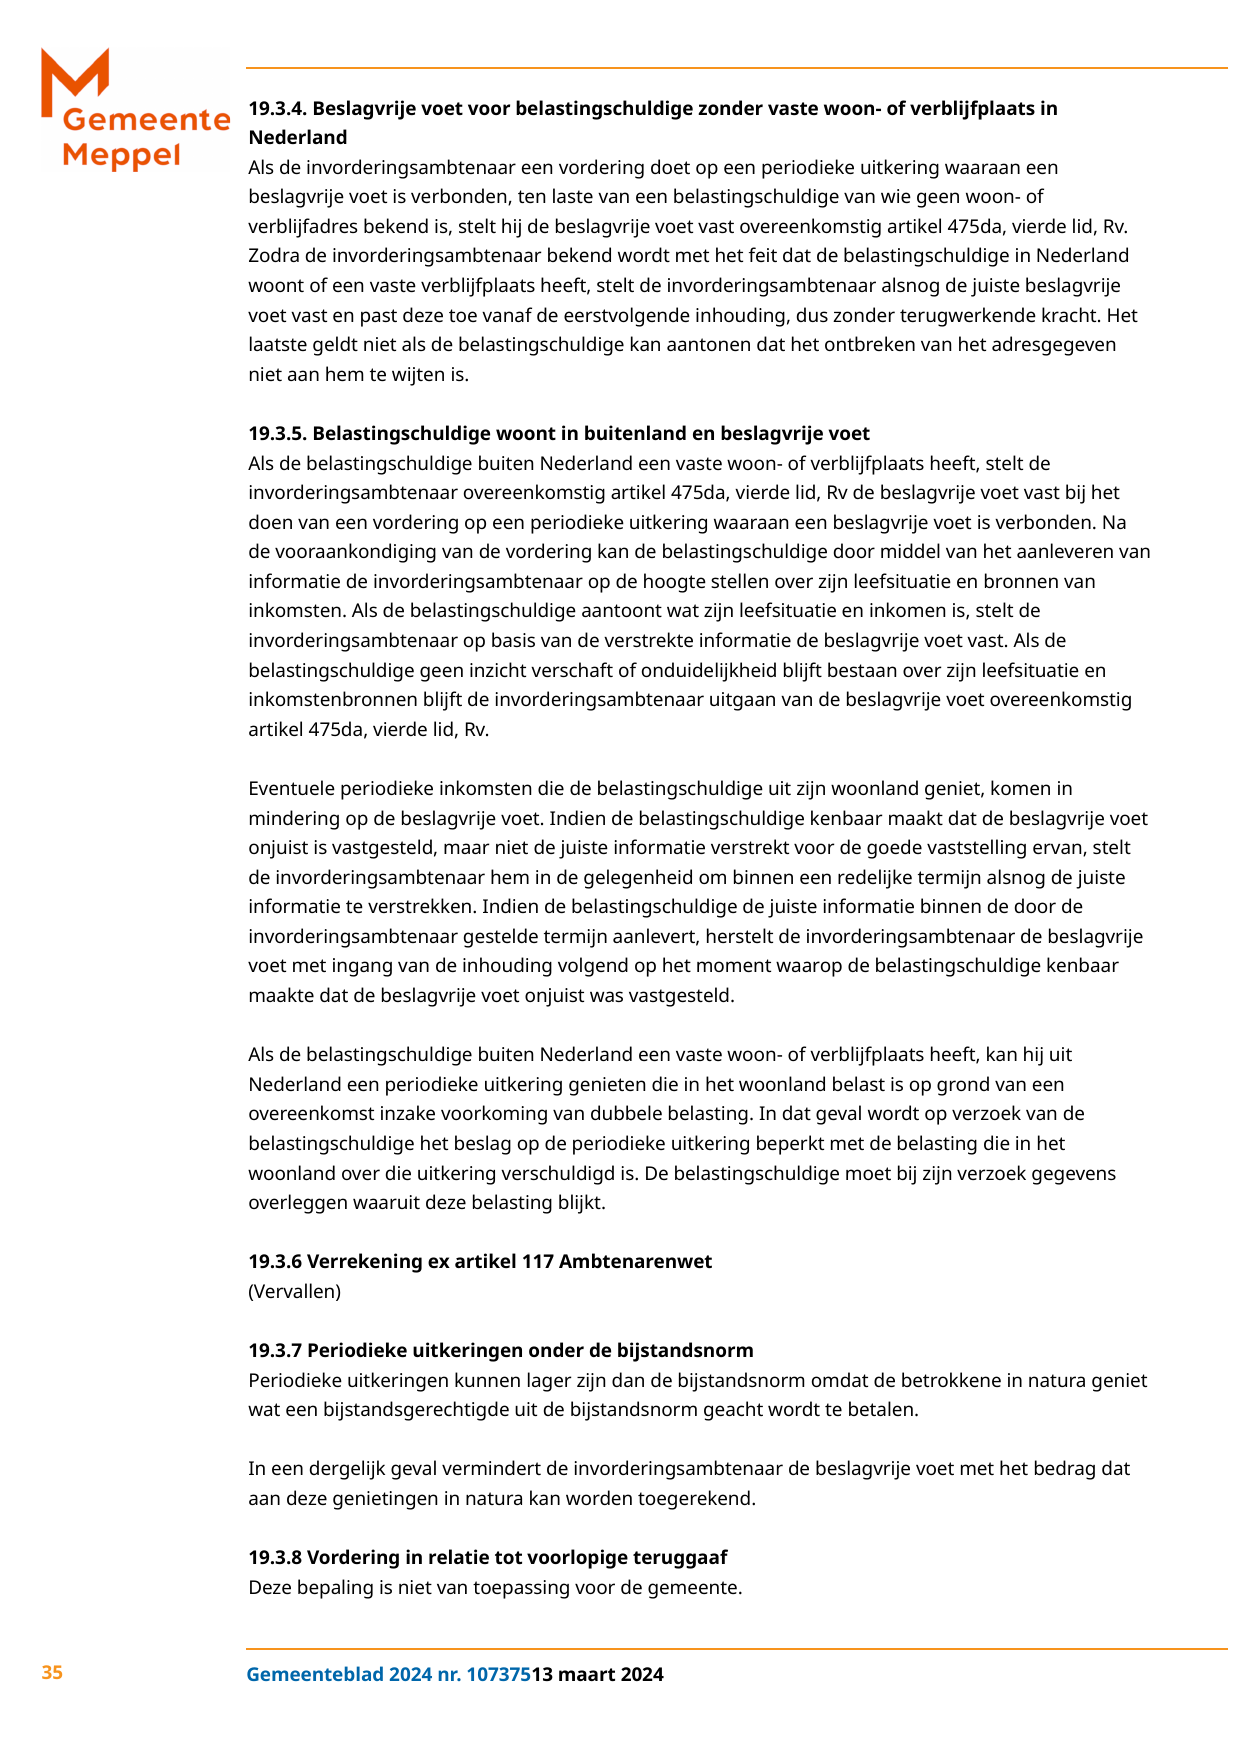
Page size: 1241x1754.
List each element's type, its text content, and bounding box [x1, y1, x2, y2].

text Als de invorderingsambtenaar een vordering doet op een periodieke uitkering waaraan een beslagvrije voet is verbonden, ten laste van een belastingschuldige van wie geen woon- of verblijfadres bekend is, stelt hij de beslagvrije voet vast overeenkomstig artikel 475da, vierde lid, Rv. Zodra de invorderingsambtenaar bekend wordt met het feit dat de belastingschuldige in Nederland woont of een vaste verblijfplaats heeft, stelt de invorderingsambtenaar alsnog de juiste beslagvrije voet vast en past deze toe vanaf de eerstvolgende inhouding, dus zonder terugwerkende kracht. Het laatste geldt niet als de belastingschuldige kan aantonen dat het ontbreken van het adresgegeven niet aan hem te wijten is. [248, 154, 1152, 387]
text (Vervallen) [248, 1278, 1152, 1304]
text Deze bepaling is niet van toepassing voor de gemeente. [248, 1574, 1152, 1600]
text Als de belastingschuldige buiten Nederland een vaste woon- of verblijfplaats heeft, kan hij uit Nederland een periodieke uitkering genieten die in het woonland belast is op grond van een overeenkomst inzake voorkoming van dubbele belasting. In dat geval wordt op verzoek van de belastingschuldige het beslag op de periodieke uitkering beperkt met de belasting die in het woonland over die uitkering verschuldigd is. De belastingschuldige moet bij zijn verzoek gegevens overleggen waaruit deze belasting blijkt. [248, 1041, 1152, 1215]
text In een dergelijk geval vermindert de invorderingsambtenaar de beslagvrije voet met het bedrag dat aan deze genietingen in natura kan worden toegerekend. [248, 1456, 1152, 1511]
text Eventuele periodieke inkomsten die de belastingschuldige uit zijn woonland geniet, komen in mindering op de beslagvrije voet. Indien de belastingschuldige kenbaar maakt dat de beslagvrije voet onjuist is vastgesteld, maar niet de juiste informatie verstrekt voor de goede vaststelling ervan, stelt de invorderingsambtenaar hem in de gelegenheid om binnen een redelijke termijn alsnog de juiste informatie te verstrekken. Indien de belastingschuldige de juiste informatie binnen de door de invorderingsambtenaar gestelde termijn aanlevert, herstelt de invorderingsambtenaar de beslagvrije voet met ingang van de inhouding volgend op het moment waarop de belastingschuldige kenbaar maakte dat de beslagvrije voet onjuist was vastgesteld. [248, 775, 1152, 1008]
text Periodieke uitkeringen kunnen lager zijn dan de bijstandsnorm omdat de betrokkene in natura geniet wat een bijstandsgerechtigde uit de bijstandsnorm geacht wordt te betalen. [248, 1367, 1152, 1422]
text 19.3.4. Beslagvrije voet voor belastingschuldige zonder vaste woon- of verblijfplaats in Nederland [248, 95, 1152, 150]
text 19.3.7 Periodieke uitkeringen onder de bijstandsnorm [248, 1337, 1152, 1363]
text Als de belastingschuldige buiten Nederland een vaste woon- of verblijfplaats heeft, stelt de invorderingsambtenaar overeenkomstig artikel 475da, vierde lid, Rv de beslagvrije voet vast bij het doen van een vordering op een periodieke uitkering waaraan een beslagvrije voet is verbonden. Na de vooraankondiging van de vordering kan de belastingschuldige door middel van het aanleveren van informatie de invorderingsambtenaar op de hoogte stellen over zijn leefsituatie en bronnen van inkomsten. Als de belastingschuldige aantoont wat zijn leefsituatie en inkomen is, stelt de invorderingsambtenaar op basis van de verstrekte informatie de beslagvrije voet vast. Als de belastingschuldige geen inzicht verschaft of onduidelijkheid blijft bestaan over zijn leefsituatie en inkomstenbronnen blijft de invorderingsambtenaar uitgaan van de beslagvrije voet overeenkomstig artikel 475da, vierde lid, Rv. [248, 450, 1152, 742]
text 19.3.5. Belastingschuldige woont in buitenland en beslagvrije voet [248, 420, 1152, 446]
picture [41, 47, 231, 172]
text 19.3.8 Vordering in relatie tot voorlopige teruggaaf [248, 1544, 1152, 1570]
text 19.3.6 Verrekening ex artikel 117 Ambtenarenwet [248, 1248, 1152, 1274]
